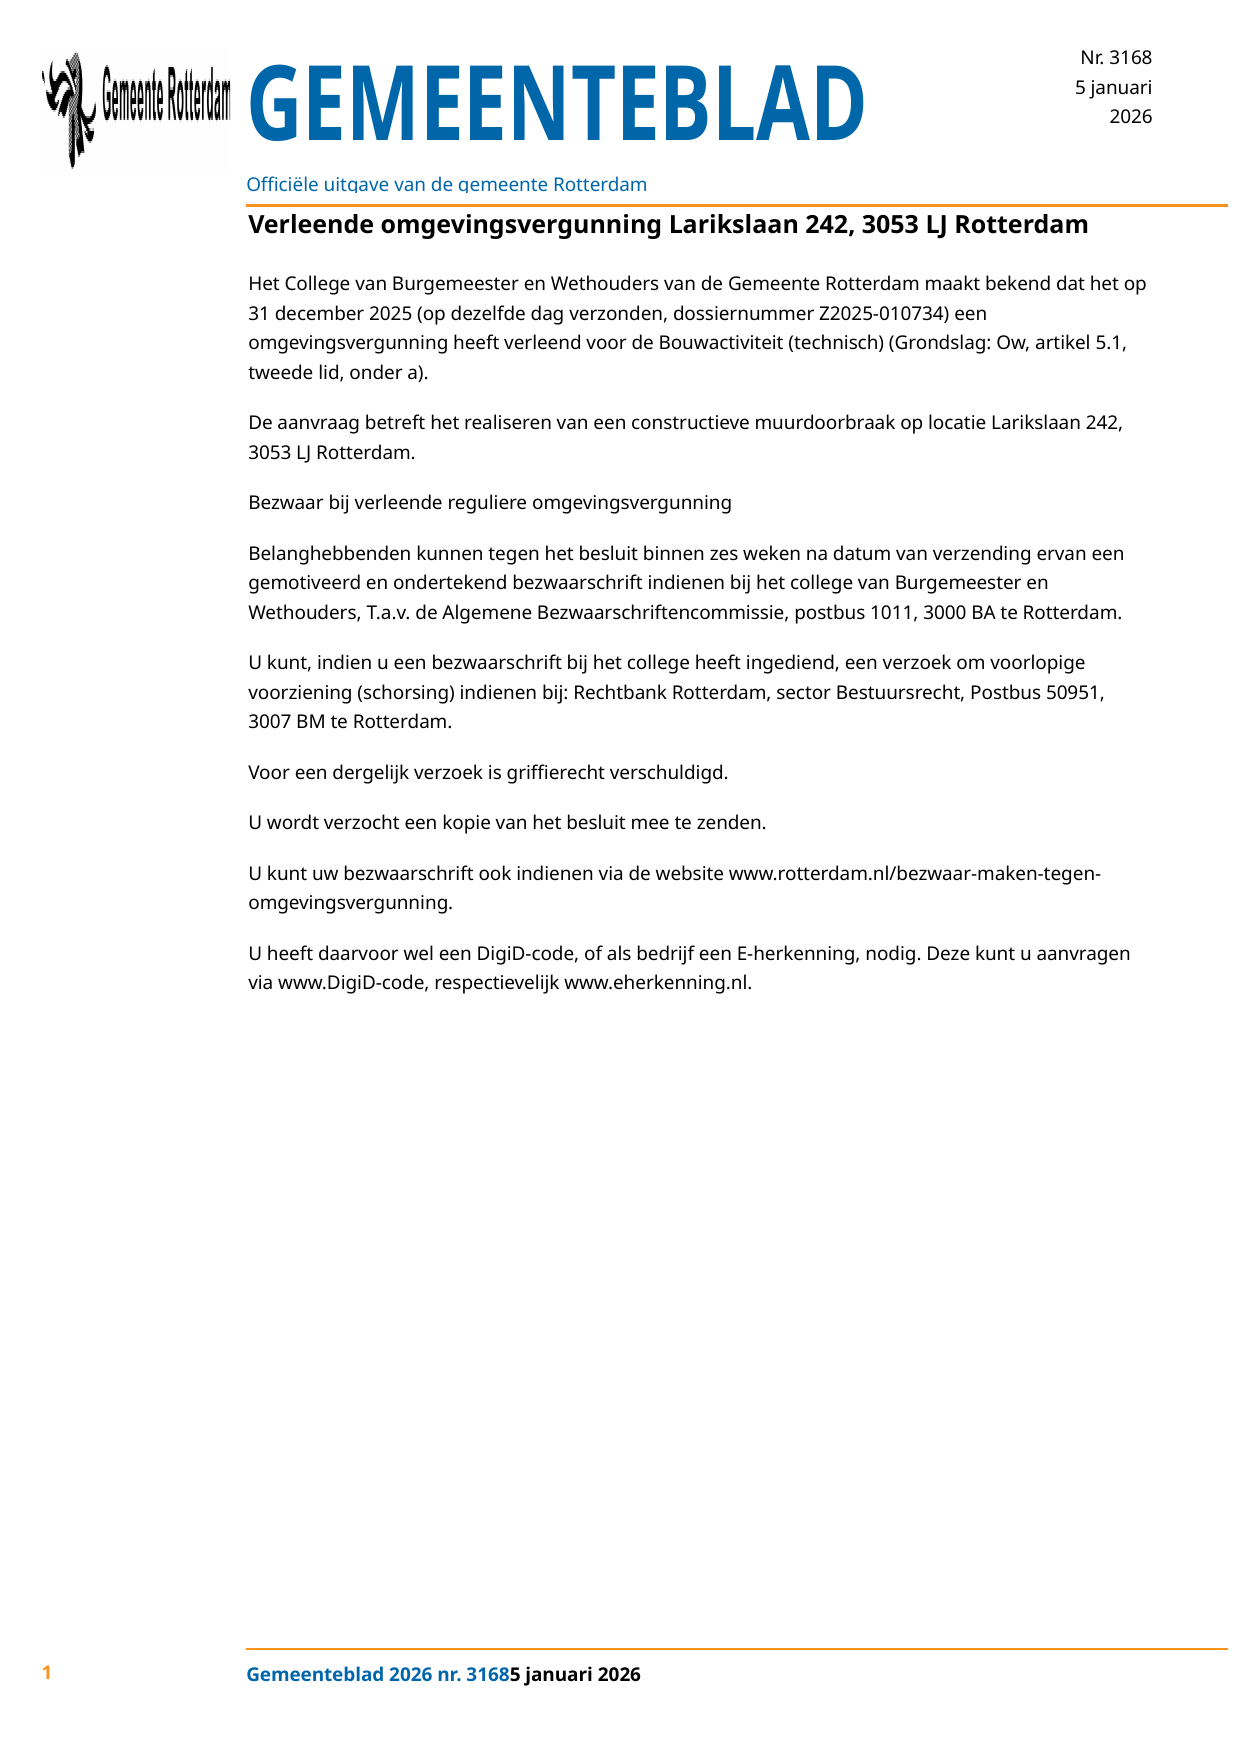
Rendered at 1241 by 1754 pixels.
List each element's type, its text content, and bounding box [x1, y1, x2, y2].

text U wordt verzocht een kopie van het besluit mee te zenden. [248, 809, 1152, 835]
text Het College van Burgemeester en Wethouders van de Gemeente Rotterdam maakt bekend dat het op 31 december 2025 (op dezelfde dag verzonden, dossiernummer Z2025-010734) een omgevingsvergunning heeft verleend voor de Bouwactiviteit (technisch) (Grondslag: Ow, artikel 5.1, tweede lid, onder a). [248, 270, 1152, 385]
picture [41, 47, 231, 172]
text Voor een dergelijk verzoek is griffierecht verschuldigd. [248, 759, 1152, 785]
text Verleende omgevingsvergunning Larikslaan 242, 3053 LJ Rotterdam [248, 207, 1152, 241]
text U heeft daarvoor wel een DigiD-code, of als bedrijf een E-herkenning, nodig. Deze kunt u aanvragen via www.DigiD-code, respectievelijk www.eherkenning.nl. [248, 940, 1152, 995]
text Belanghebbenden kunnen tegen het besluit binnen zes weken na datum van verzending ervan een gemotiveerd en ondertekend bezwaarschrift indienen bij het college van Burgemeester en Wethouders, T.a.v. de Algemene Bezwaarschriftencommissie, postbus 1011, 3000 BA te Rotterdam. [248, 540, 1152, 625]
text Bezwaar bij verleende reguliere omgevingsvergunning [248, 489, 1152, 515]
text U kunt, indien u een bezwaarschrift bij het college heeft ingediend, een verzoek om voorlopige voorziening (schorsing) indienen bij: Rechtbank Rotterdam, sector Bestuursrecht, Postbus 50951, 3007 BM te Rotterdam. [248, 649, 1152, 734]
text De aanvraag betreft het realiseren van een constructieve muurdoorbraak op locatie Larikslaan 242, 3053 LJ Rotterdam. [248, 409, 1152, 465]
text U kunt uw bezwaarschrift ook indienen via de website www.rotterdam.nl/bezwaar-maken-tegen-omgevingsvergunning. [248, 860, 1152, 915]
